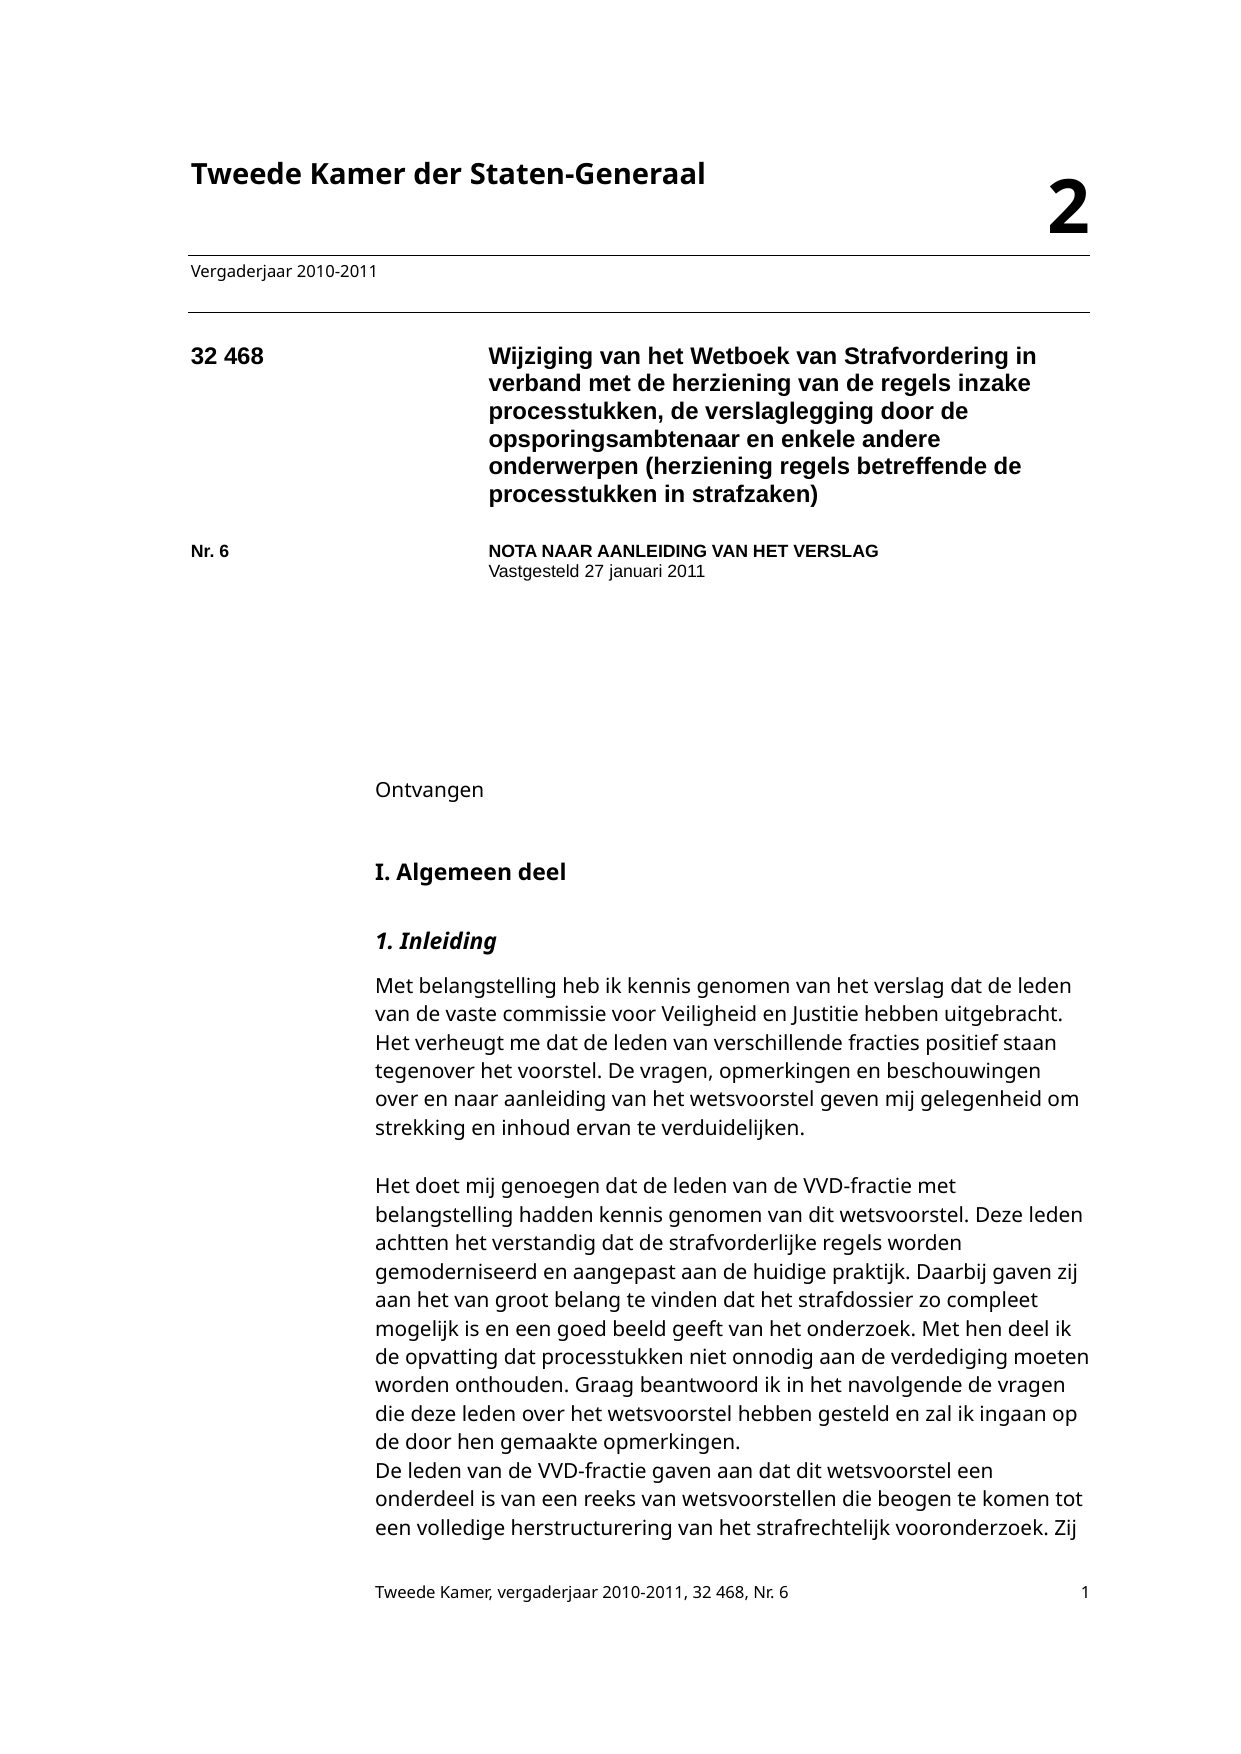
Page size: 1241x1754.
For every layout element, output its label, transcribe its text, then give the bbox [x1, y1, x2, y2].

subtitle 1. Inleiding [375, 924, 1090, 956]
table_cell Nr. 6 [188, 538, 485, 656]
table_header Tweede Kamer der Staten-Generaal [188, 150, 909, 255]
table_cell [485, 256, 1090, 312]
text Het doet mij genoegen dat de leden van de VVD-fractie met belangstelling hadden kennis genomen van dit wetsvoorstel. Deze leden achtten het verstandig dat de strafvorderlijke regels worden gemoderniseerd en aangepast aan de huidige praktijk. Daarbij gaven zij aan het van groot belang te vinden dat het strafdossier zo compleet mogelijk is en een goed beeld geeft van het onderzoek. Met hen deel ik de opvatting dat processtukken niet onnodig aan de verdediging moeten worden onthouden. Graag beantwoord ik in het navolgende de vragen die deze leden over het wetsvoorstel hebben gesteld en zal ik ingaan op de door hen gemaakte opmerkingen. [375, 1171, 1090, 1456]
table_cell Wijziging van het Wetboek van Strafvordering in verband met de herziening van de regels inzake processtukken, de verslaglegging door de opsporingsambtenaar en enkele andere onderwerpen (herziening regels betreffende de processtukken in strafzaken) [485, 339, 1090, 537]
subtitle I. Algemeen deel [375, 856, 1090, 887]
text Met belangstelling heb ik kennis genomen van het verslag dat de leden van de vaste commissie voor Veiligheid en Justitie hebben uitgebracht. Het verheugt me dat de leden van verschillende fracties positief staan tegenover het voorstel. De vragen, opmerkingen en beschouwingen over en naar aanleiding van het wetsvoorstel geven mij gelegenheid om strekking en inhoud ervan te verduidelijken. [375, 971, 1090, 1141]
text De leden van de VVD-fractie gaven aan dat dit wetsvoorstel een onderdeel is van een reeks van wetsvoorstellen die beogen te komen tot een volledige herstructurering van het strafrechtelijk vooronderzoek. Zij [375, 1456, 1090, 1541]
table_cell NOTA NAAR AANLEIDING VAN HET VERSLAG Vastgesteld 27 januari 2011 [485, 538, 1090, 656]
table_cell 32 468 [188, 339, 485, 537]
table_cell [188, 313, 485, 339]
table_cell Vergaderjaar 2010-2011 [188, 256, 485, 312]
table_cell [485, 313, 1090, 339]
table_header 2 [910, 150, 1090, 255]
text Ontvangen [375, 775, 1090, 803]
